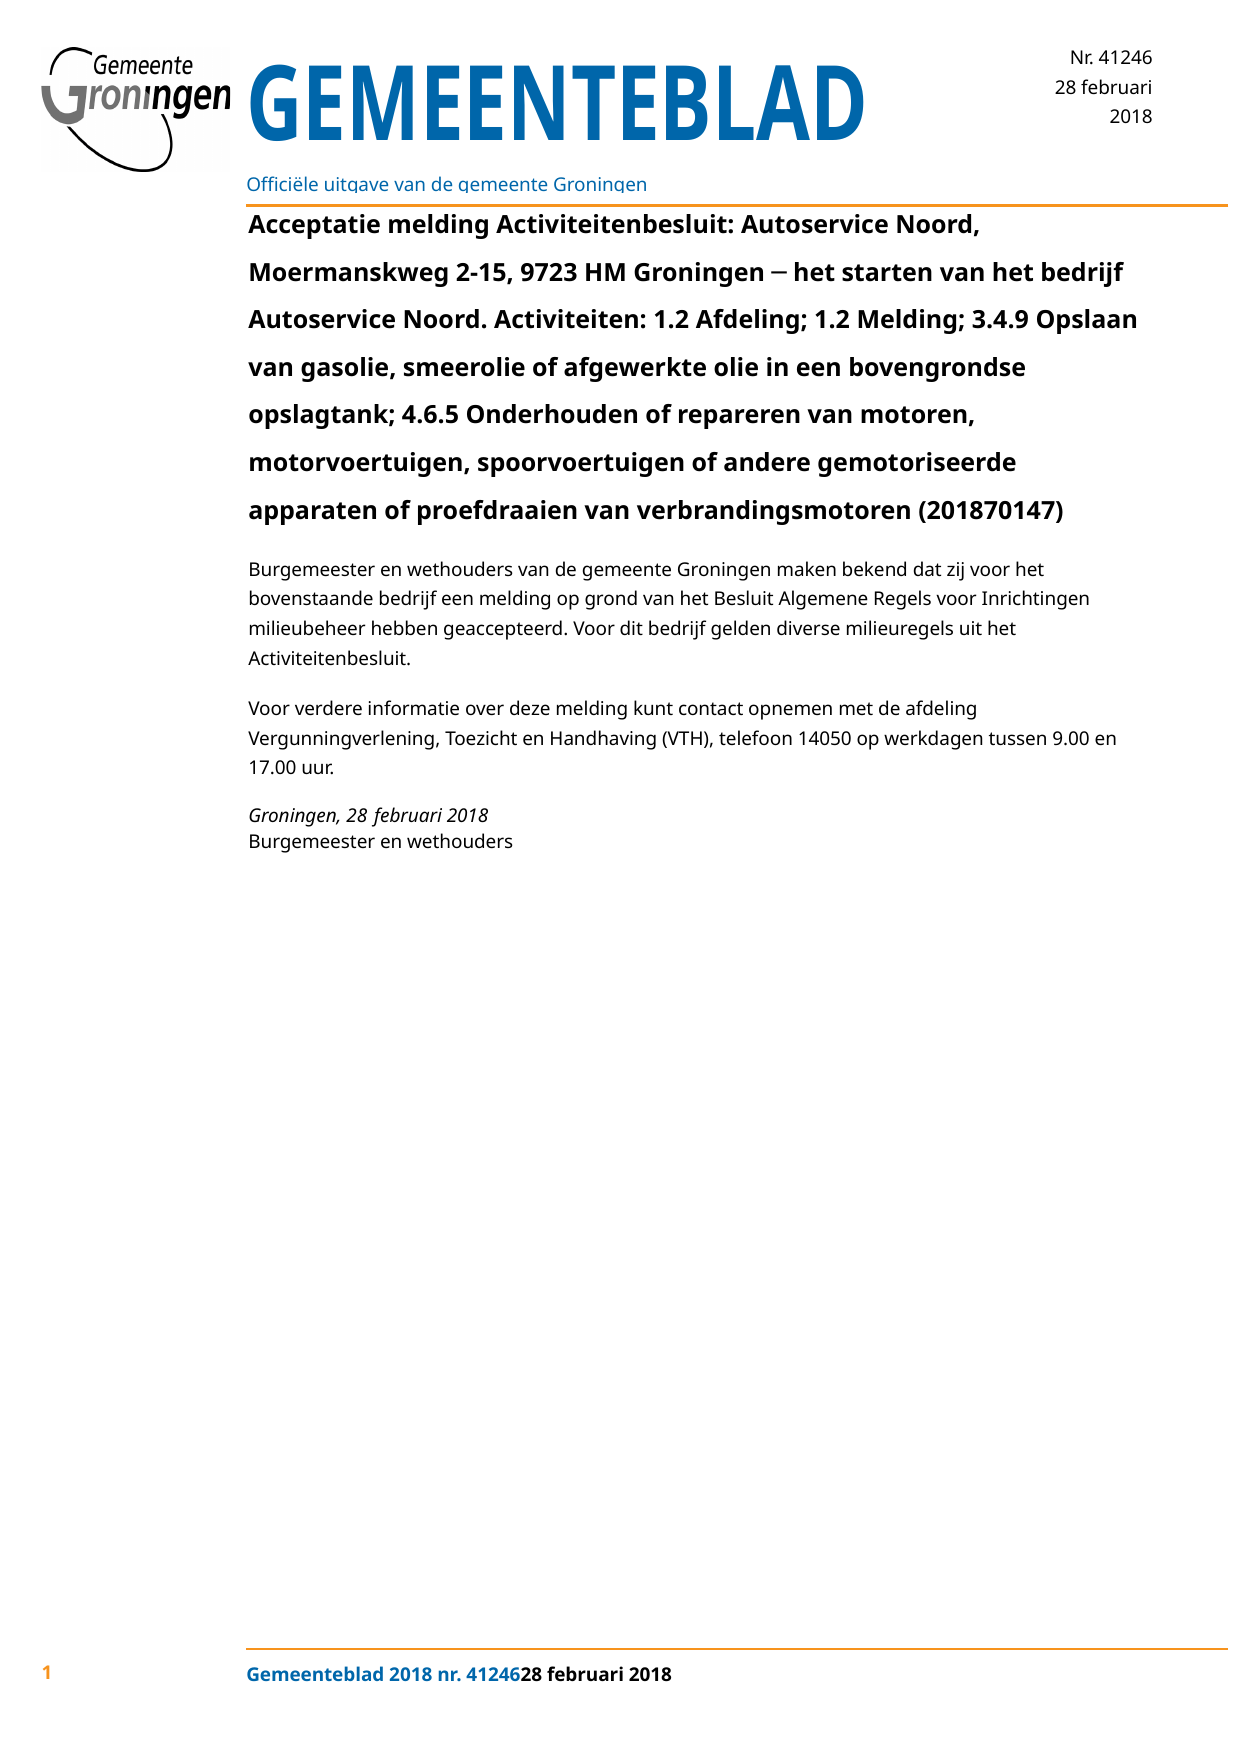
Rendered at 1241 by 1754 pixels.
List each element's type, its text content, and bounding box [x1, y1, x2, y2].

text Voor verdere informatie over deze melding kunt contact opnemen met de afdeling Vergunningverlening, Toezicht en Handhaving (VTH), telefoon 14050 op werkdagen tussen 9.00 en 17.00 uur. [248, 695, 1152, 780]
text Groningen, 28 februari 2018 [248, 802, 1152, 828]
text Burgemeester en wethouders [248, 828, 1152, 853]
picture [41, 47, 231, 172]
text Burgemeester en wethouders van de gemeente Groningen maken bekend dat zij voor het bovenstaande bedrijf een melding op grond van het Besluit Algemene Regels voor Inrichtingen milieubeheer hebben geaccepteerd. Voor dit bedrijf gelden diverse milieuregels uit het Activiteitenbesluit. [248, 556, 1152, 670]
text Acceptatie melding Activiteitenbesluit: Autoservice Noord, Moermanskweg 2-15, 9723 HM Groningen ─ het starten van het bedrijf Autoservice Noord. Activiteiten: 1.2 Afdeling; 1.2 Melding; 3.4.9 Opslaan van gasolie, smeerolie of afgewerkte olie in een bovengrondse opslagtank; 4.6.5 Onderhouden of repareren van motoren, motorvoertuigen, spoorvoertuigen of andere gemotoriseerde apparaten of proefdraaien van verbrandingsmotoren (201870147) [248, 207, 1152, 526]
